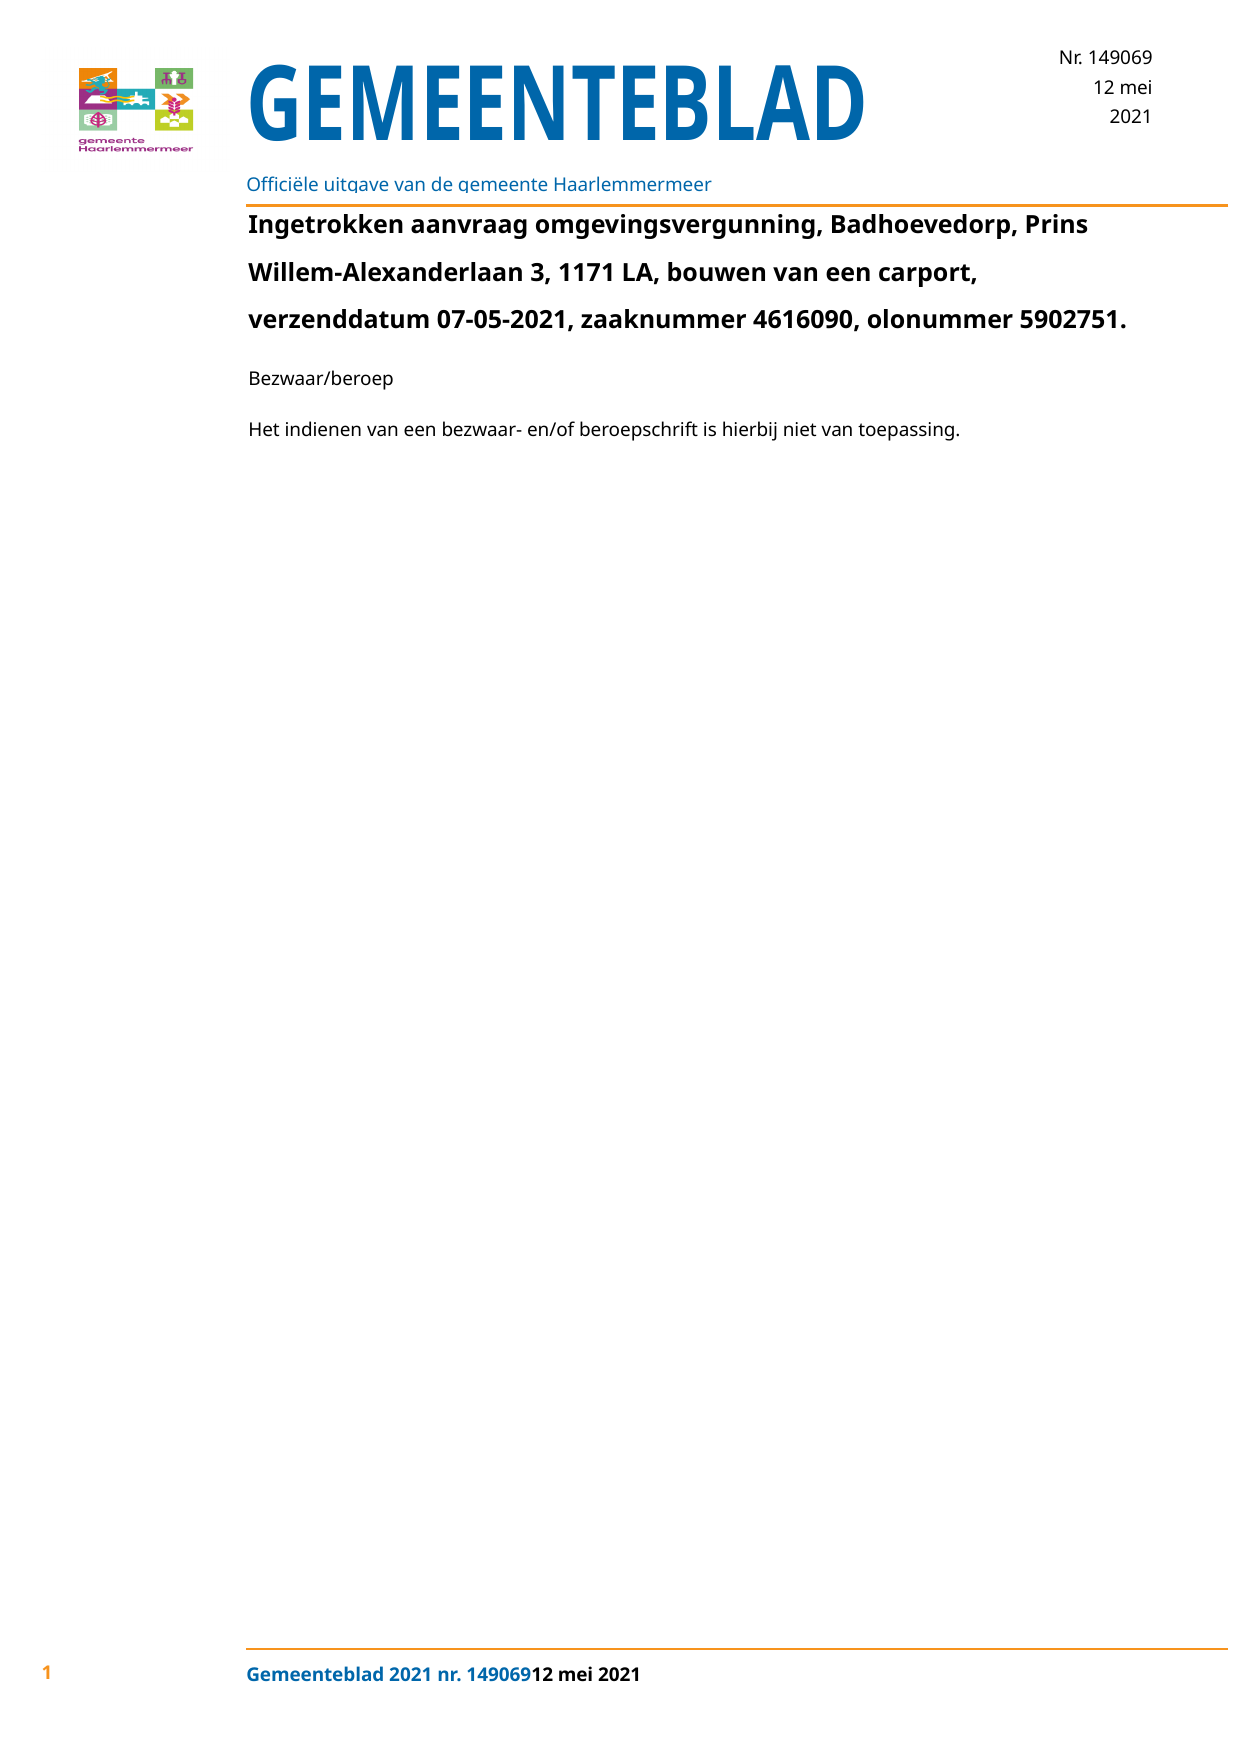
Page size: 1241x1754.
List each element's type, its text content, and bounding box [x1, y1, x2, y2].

text Het indienen van een bezwaar- en/of beroepschrift is hierbij niet van toepassing. [248, 416, 1152, 442]
text Ingetrokken aanvraag omgevingsvergunning, Badhoevedorp, Prins Willem-Alexanderlaan 3, 1171 LA, bouwen van een carport, verzenddatum 07-05-2021, zaaknummer 4616090, olonummer 5902751. [248, 207, 1152, 336]
text Bezwaar/beroep [248, 366, 1152, 391]
picture [41, 47, 231, 172]
